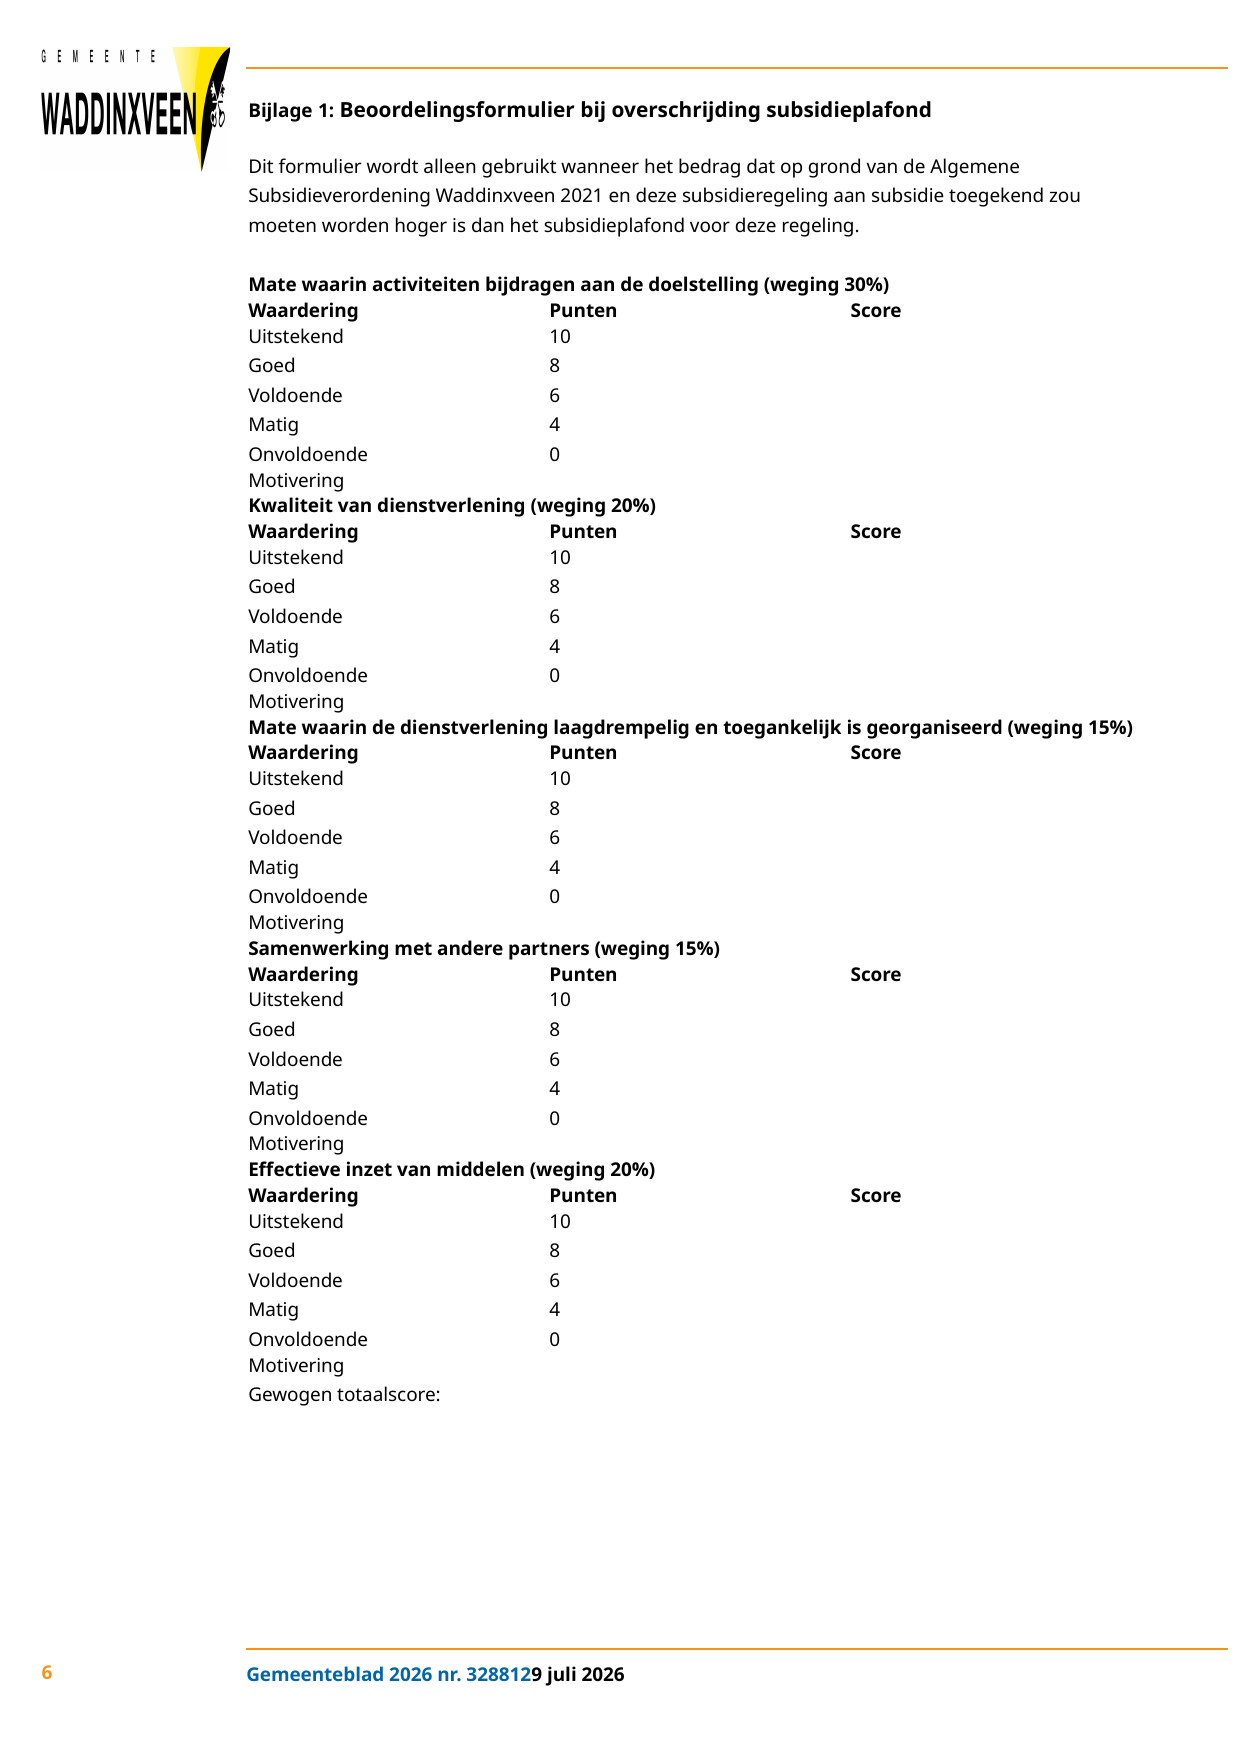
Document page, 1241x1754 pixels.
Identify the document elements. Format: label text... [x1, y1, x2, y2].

table_cell Uitstekend Goed Voldoende Matig Onvoldoende [248, 987, 549, 1131]
table_cell Uitstekend Goed Voldoende Matig Onvoldoende [248, 1208, 549, 1352]
table_cell Uitstekend Goed Voldoende Matig Onvoldoende [248, 544, 549, 688]
text Bijlage 1: Beoordelingsformulier bij overschrijding subsidieplafond [248, 95, 1152, 123]
table_cell Motivering [248, 1131, 1152, 1156]
table_cell [850, 1208, 1152, 1352]
text Dit formulier wordt alleen gebruikt wanneer het bedrag dat op grond van de Algemene Subsidieverordening Waddinxveen 2021 en deze subsidieregeling aan subsidie toegekend zou moeten worden hoger is dan het subsidieplafond voor deze regeling. [248, 153, 1152, 238]
table_cell Waardering [248, 1182, 549, 1208]
table_cell Score [850, 297, 1152, 323]
table_cell 10 8 6 4 0 [549, 1208, 850, 1352]
table_cell Motivering [248, 467, 1152, 493]
table_cell Waardering [248, 740, 549, 765]
table_cell [850, 987, 1152, 1131]
table_cell 10 8 6 4 0 [549, 987, 850, 1131]
table_cell Score [850, 740, 1152, 765]
table_cell Mate waarin de dienstverlening laagdrempelig en toegankelijk is georganiseerd (weging 15%) [248, 714, 1152, 739]
table_cell Punten [549, 1182, 850, 1208]
table_cell Effectieve inzet van middelen (weging 20%) [248, 1156, 1152, 1182]
table_cell Kwaliteit van dienstverlening (weging 20%) [248, 493, 1152, 518]
table_cell Motivering [248, 688, 1152, 714]
table_cell [850, 765, 1152, 909]
table_cell Punten [549, 297, 850, 323]
table_cell Samenwerking met andere partners (weging 15%) [248, 935, 1152, 961]
table_cell Punten [549, 740, 850, 765]
table_cell [850, 544, 1152, 688]
table_cell Punten [549, 518, 850, 544]
table_cell Score [850, 518, 1152, 544]
table_cell [850, 323, 1152, 467]
table_cell 10 8 6 4 0 [549, 765, 850, 909]
table_cell Motivering [248, 909, 1152, 935]
table_cell Uitstekend Goed Voldoende Matig Onvoldoende [248, 765, 549, 909]
table_cell Waardering [248, 961, 549, 987]
table_cell Waardering [248, 518, 549, 544]
table_cell Motivering [248, 1352, 1152, 1378]
table_cell Score [850, 961, 1152, 987]
picture [41, 47, 231, 172]
table_cell 10 8 6 4 0 [549, 323, 850, 467]
table_cell Punten [549, 961, 850, 987]
table_cell 10 8 6 4 0 [549, 544, 850, 688]
table_cell Score [850, 1182, 1152, 1208]
table_cell Uitstekend Goed Voldoende Matig Onvoldoende [248, 323, 549, 467]
table_cell Waardering [248, 297, 549, 323]
table_header Mate waarin activiteiten bijdragen aan de doelstelling (weging 30%) [248, 271, 1152, 297]
text Gewogen totaalscore: [248, 1381, 1152, 1407]
